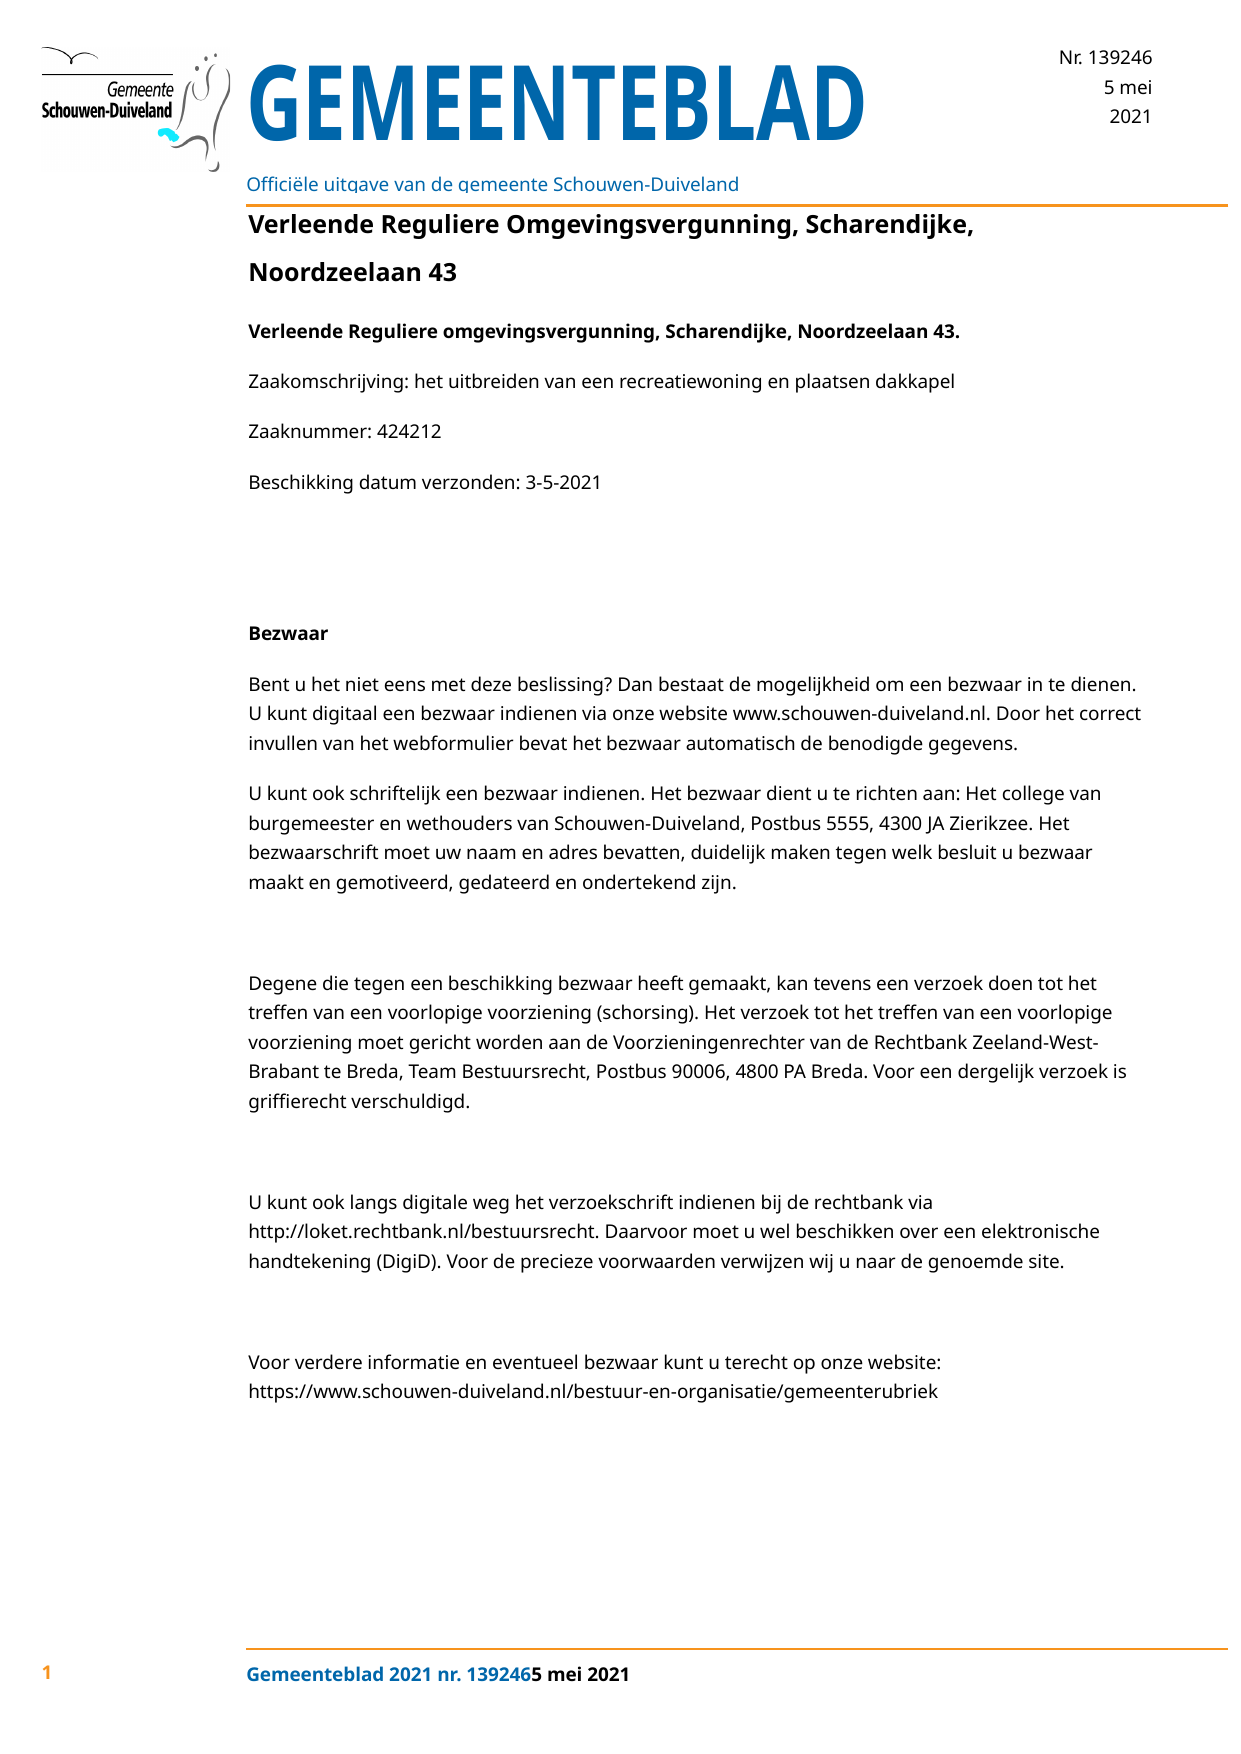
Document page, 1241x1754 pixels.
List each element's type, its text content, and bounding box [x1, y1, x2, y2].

text Verleende Reguliere omgevingsvergunning, Scharendijke, Noordzeelaan 43. [248, 318, 1152, 344]
picture [41, 47, 231, 172]
text Zaaknummer: 424212 [248, 419, 1152, 444]
text Beschikking datum verzonden: 3-5-2021 [248, 469, 1152, 495]
text Degene die tegen een beschikking bezwaar heeft gemaakt, kan tevens een verzoek doen tot het treffen van een voorlopige voorziening (schorsing). Het verzoek tot het treffen van een voorlopige voorziening moet gericht worden aan de Voorzieningenrechter van de Rechtbank Zeeland-West-Brabant te Breda, Team Bestuursrecht, Postbus 90006, 4800 PA Breda. Voor een dergelijk verzoek is griffierecht verschuldigd. [248, 970, 1152, 1114]
text Voor verdere informatie en eventueel bezwaar kunt u terecht op onze website: https://www.schouwen-duiveland.nl/bestuur-en-organisatie/gemeenterubriek [248, 1349, 1152, 1404]
text Bent u het niet eens met deze beslissing? Dan bestaat de mogelijkheid om een bezwaar in te dienen. U kunt digitaal een bezwaar indienen via onze website www.schouwen-duiveland.nl. Door het correct invullen van het webformulier bevat het bezwaar automatisch de benodigde gegevens. [248, 671, 1152, 756]
text U kunt ook langs digitale weg het verzoekschrift indienen bij de rechtbank via http://loket.rechtbank.nl/bestuursrecht. Daarvoor moet u wel beschikken over een elektronische handtekening (DigiD). Voor de precieze voorwaarden verwijzen wij u naar de genoemde site. [248, 1189, 1152, 1274]
text Verleende Reguliere Omgevingsvergunning, Scharendijke, Noordzeelaan 43 [248, 207, 1152, 288]
text U kunt ook schriftelijk een bezwaar indienen. Het bezwaar dient u te richten aan: Het college van burgemeester en wethouders van Schouwen-Duiveland, Postbus 5555, 4300 JA Zierikzee. Het bezwaarschrift moet uw naam en adres bevatten, duidelijk maken tegen welk besluit u bezwaar maakt en gemotiveerd, gedateerd en ondertekend zijn. [248, 780, 1152, 895]
text Zaakomschrijving: het uitbreiden van een recreatiewoning en plaatsen dakkapel [248, 368, 1152, 394]
text Bezwaar [248, 620, 1152, 646]
